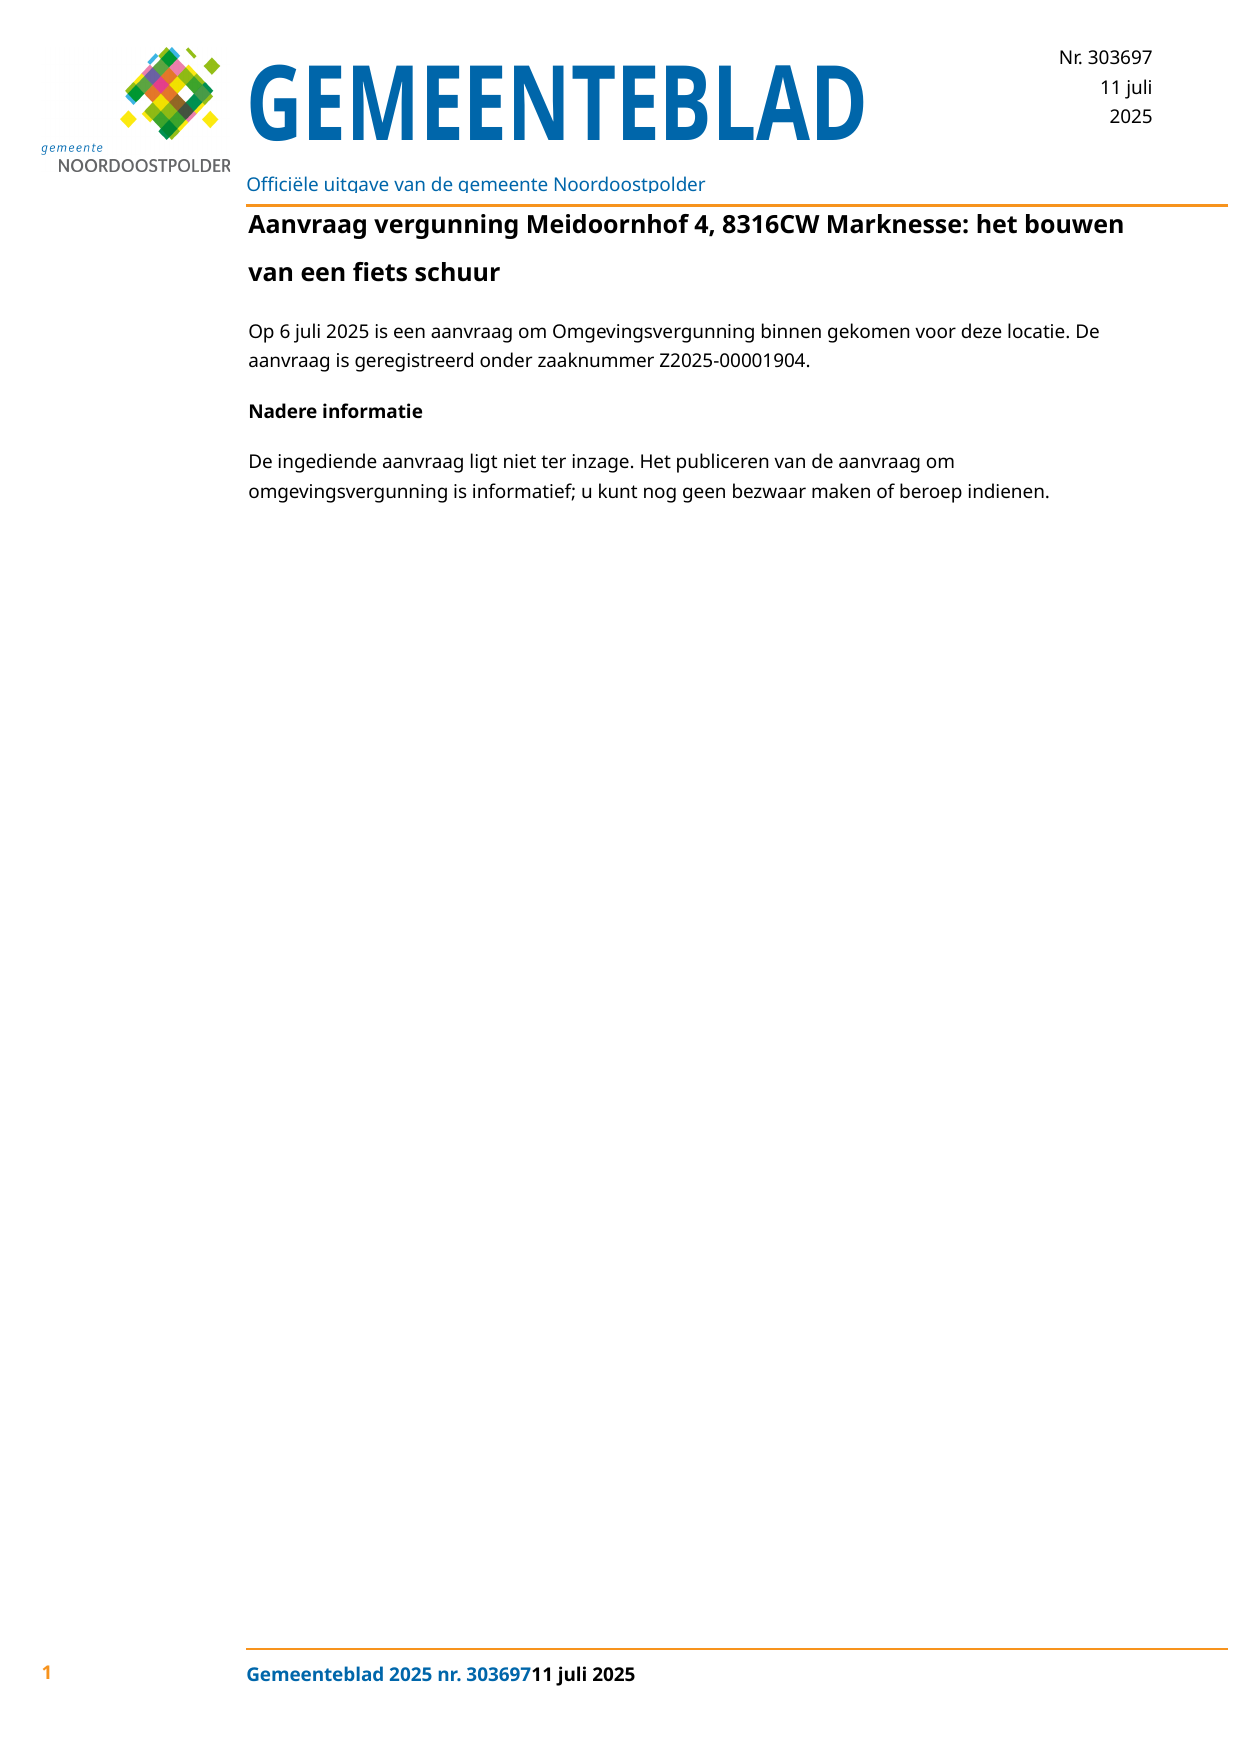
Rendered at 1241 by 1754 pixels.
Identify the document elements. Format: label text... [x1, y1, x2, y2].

text Op 6 juli 2025 is een aanvraag om Omgevingsvergunning binnen gekomen voor deze locatie. De aanvraag is geregistreerd onder zaaknummer Z2025-00001904. [248, 318, 1152, 373]
text Nadere informatie [248, 398, 1152, 424]
text Aanvraag vergunning Meidoornhof 4, 8316CW Marknesse: het bouwen van een fiets schuur [248, 207, 1152, 288]
picture [41, 47, 231, 172]
text De ingediende aanvraag ligt niet ter inzage. Het publiceren van de aanvraag om omgevingsvergunning is informatief; u kunt nog geen bezwaar maken of beroep indienen. [248, 448, 1152, 504]
